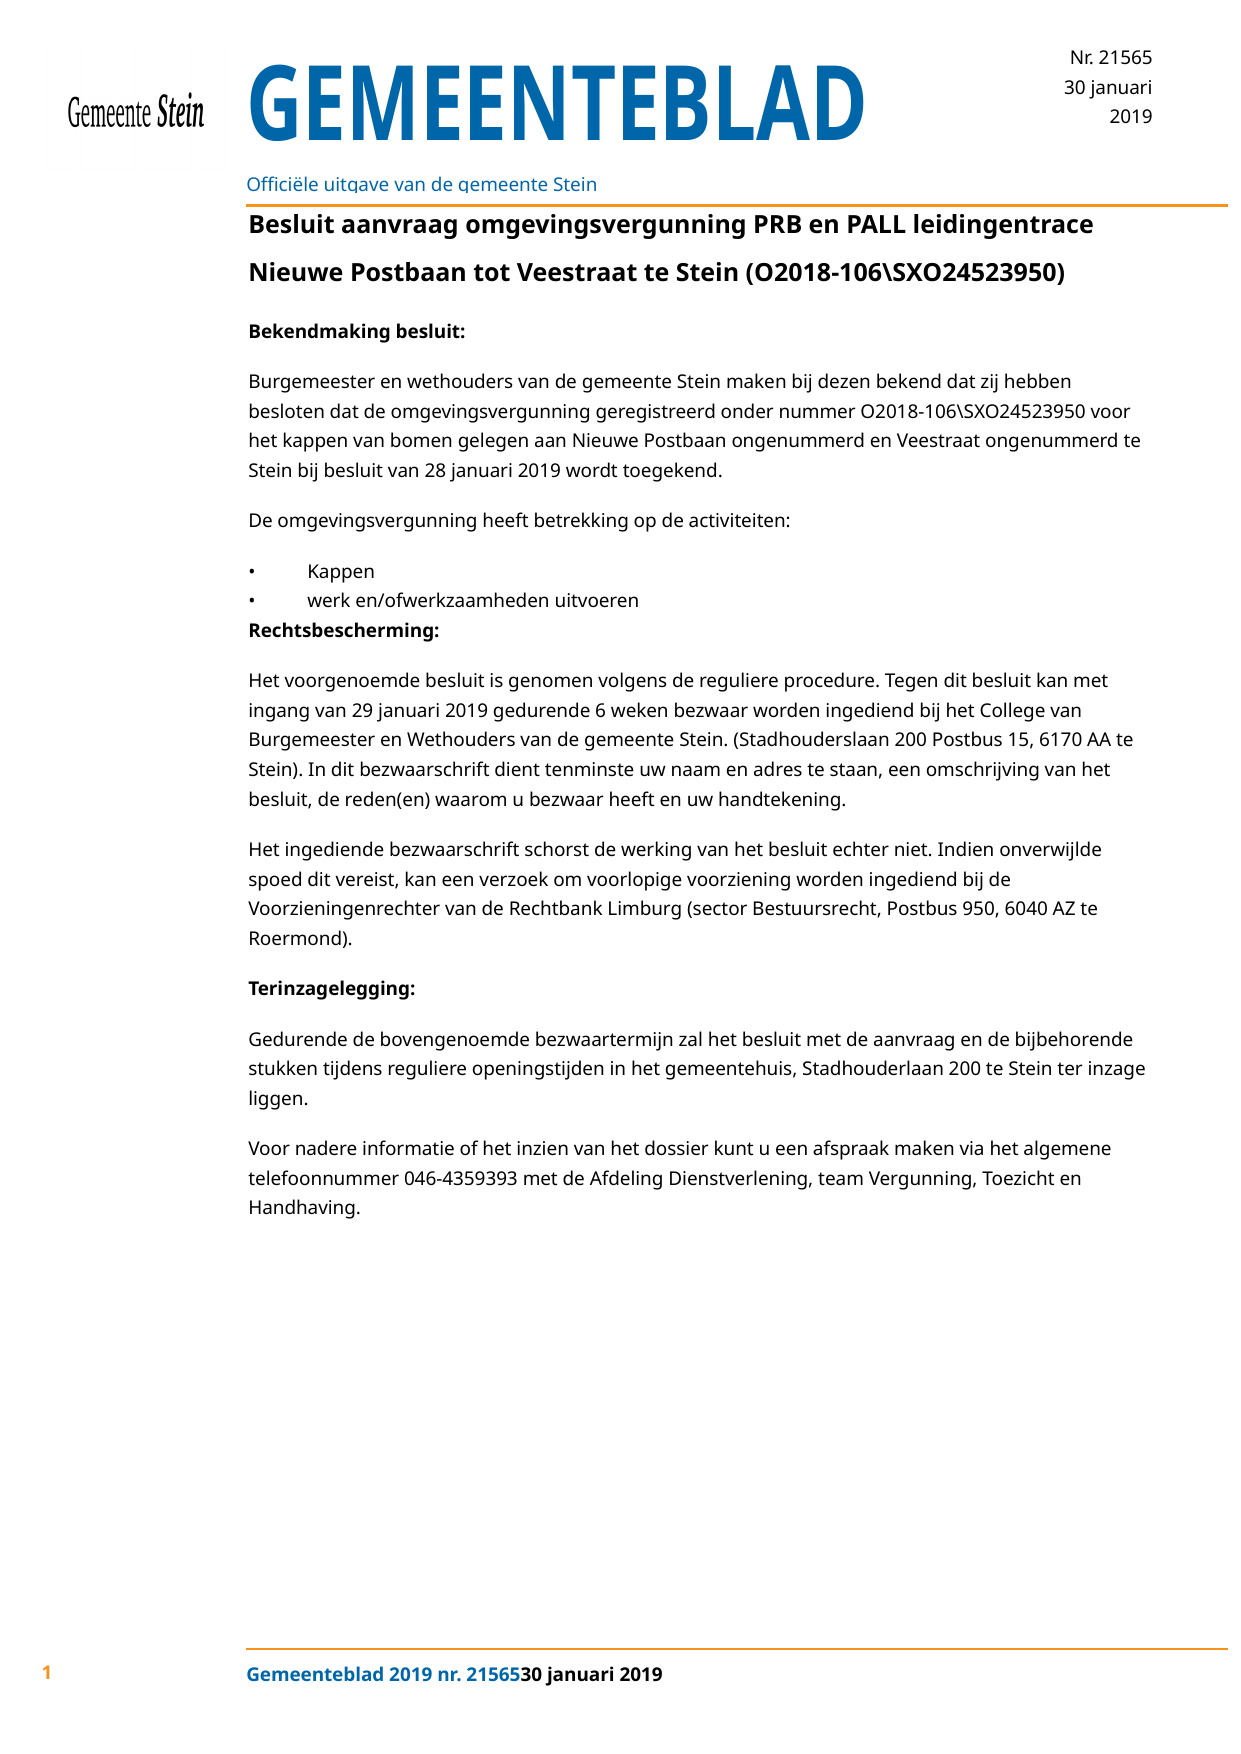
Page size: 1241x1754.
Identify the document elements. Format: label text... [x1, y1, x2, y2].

picture [41, 47, 231, 172]
text Het ingediende bezwaarschrift schorst de werking van het besluit echter niet. Indien onverwijlde spoed dit vereist, kan een verzoek om voorlopige voorziening worden ingediend bij de Voorzieningenrechter van de Rechtbank Limburg (sector Bestuursrecht, Postbus 950, 6040 AZ te Roermond). [248, 836, 1152, 951]
list Kappen [248, 558, 1152, 584]
text De omgevingsvergunning heeft betrekking op de activiteiten: [248, 507, 1152, 533]
text Bekendmaking besluit: [248, 318, 1152, 344]
text Terinzagelegging: [248, 975, 1152, 1001]
text Het voorgenoemde besluit is genomen volgens de reguliere procedure. Tegen dit besluit kan met ingang van 29 januari 2019 gedurende 6 weken bezwaar worden ingediend bij het College van Burgemeester en Wethouders van de gemeente Stein. (Stadhouderslaan 200 Postbus 15, 6170 AA te Stein). In dit bezwaarschrift dient tenminste uw naam en adres te staan, een omschrijving van het besluit, de reden(en) waarom u bezwaar heeft en uw handtekening. [248, 667, 1152, 812]
text Gedurende de bovengenoemde bezwaartermijn zal het besluit met de aanvraag en de bijbehorende stukken tijdens reguliere openingstijden in het gemeentehuis, Stadhouderlaan 200 te Stein ter inzage liggen. [248, 1026, 1152, 1111]
list werk en/ofwerkzaamheden uitvoeren [248, 587, 1152, 613]
text Besluit aanvraag omgevingsvergunning PRB en PALL leidingentrace Nieuwe Postbaan tot Veestraat te Stein (O2018-106\SXO24523950) [248, 207, 1152, 288]
text Voor nadere informatie of het inzien van het dossier kunt u een afspraak maken via het algemene telefoonnummer 046-4359393 met de Afdeling Dienstverlening, team Vergunning, Toezicht en Handhaving. [248, 1135, 1152, 1220]
text Burgemeester en wethouders van de gemeente Stein maken bij dezen bekend dat zij hebben besloten dat de omgevingsvergunning geregistreerd onder nummer O2018-106\SXO24523950 voor het kappen van bomen gelegen aan Nieuwe Postbaan ongenummerd en Veestraat ongenummerd te Stein bij besluit van 28 januari 2019 wordt toegekend. [248, 368, 1152, 483]
text Rechtsbescherming: [248, 617, 1152, 643]
